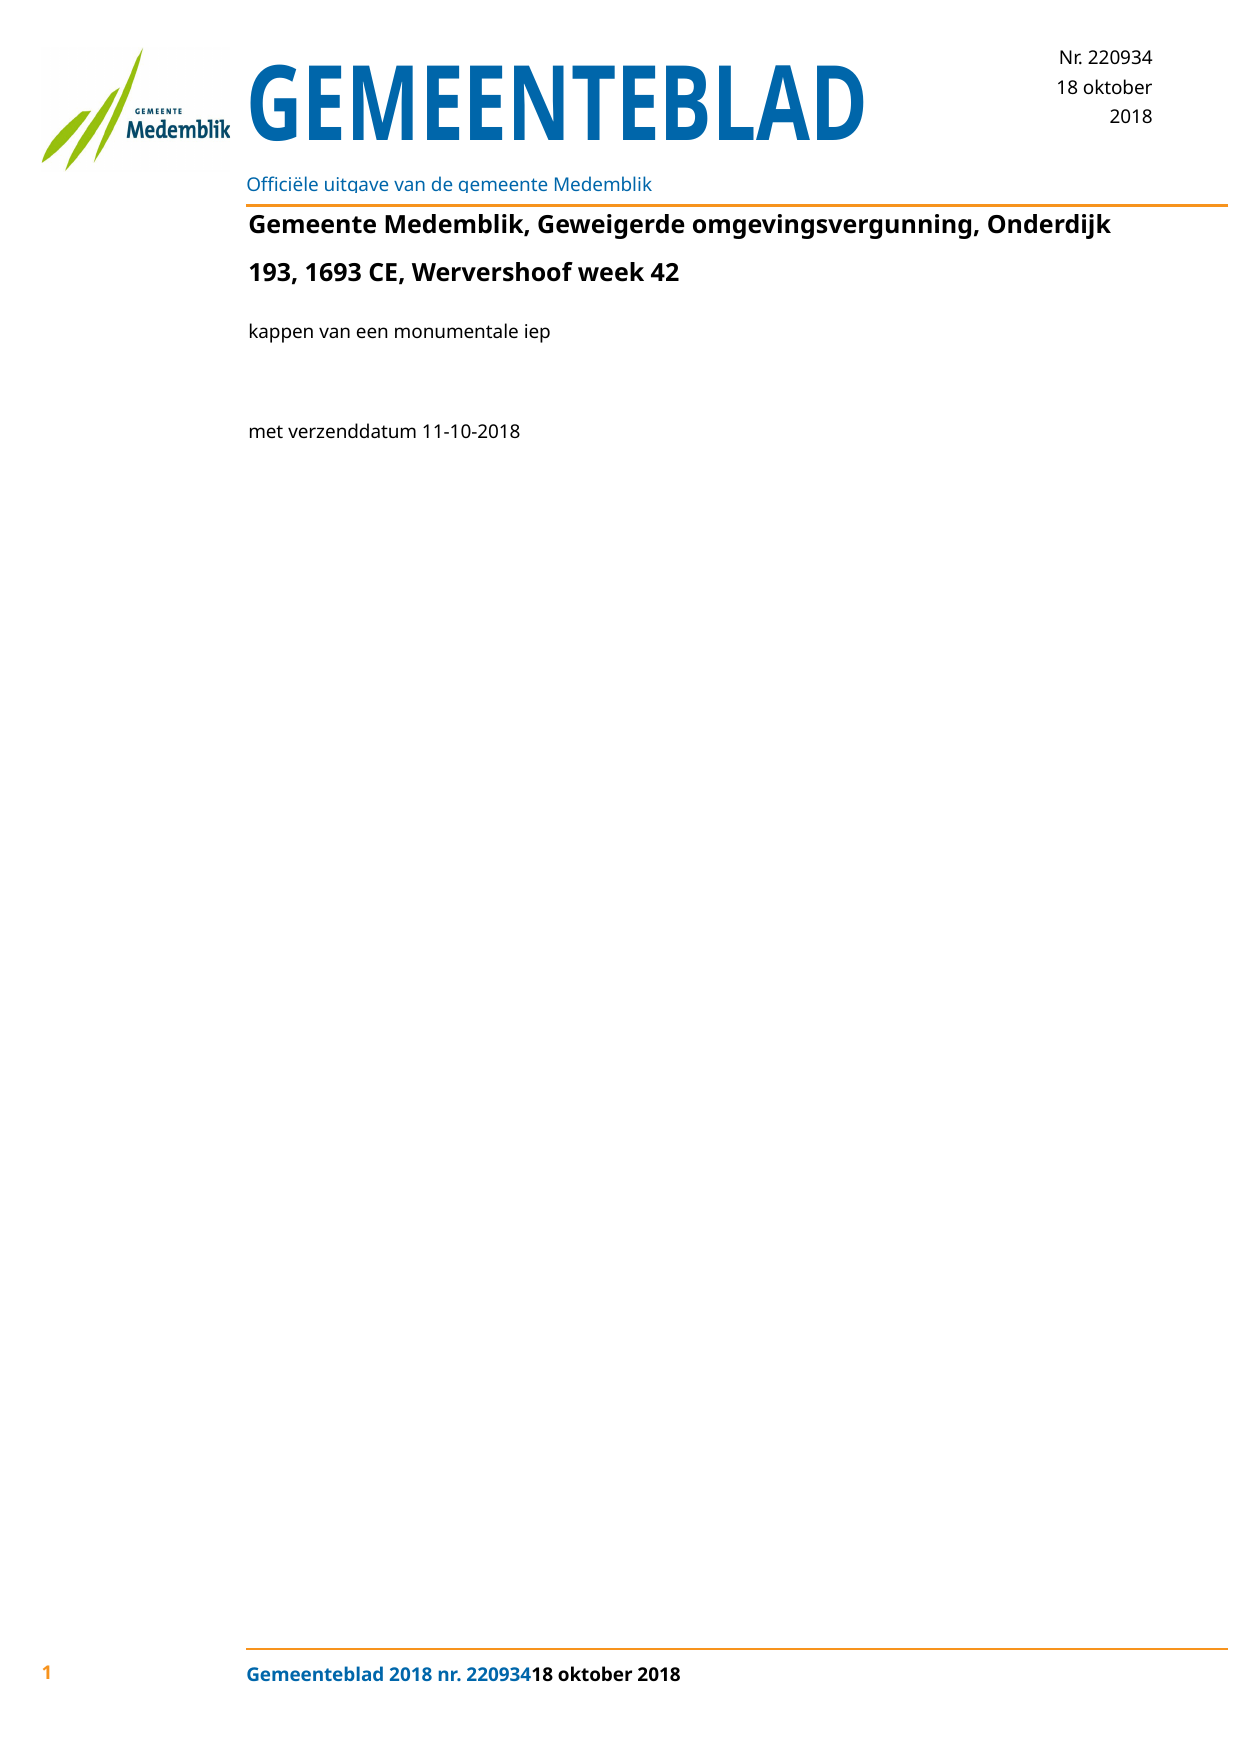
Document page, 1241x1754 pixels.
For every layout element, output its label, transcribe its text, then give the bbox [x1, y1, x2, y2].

text Gemeente Medemblik, Geweigerde omgevingsvergunning, Onderdijk 193, 1693 CE, Wervershoof week 42 [248, 207, 1152, 288]
text kappen van een monumentale iep [248, 318, 1152, 344]
text met verzenddatum 11-10-2018 [248, 419, 1152, 444]
picture [41, 47, 231, 172]
